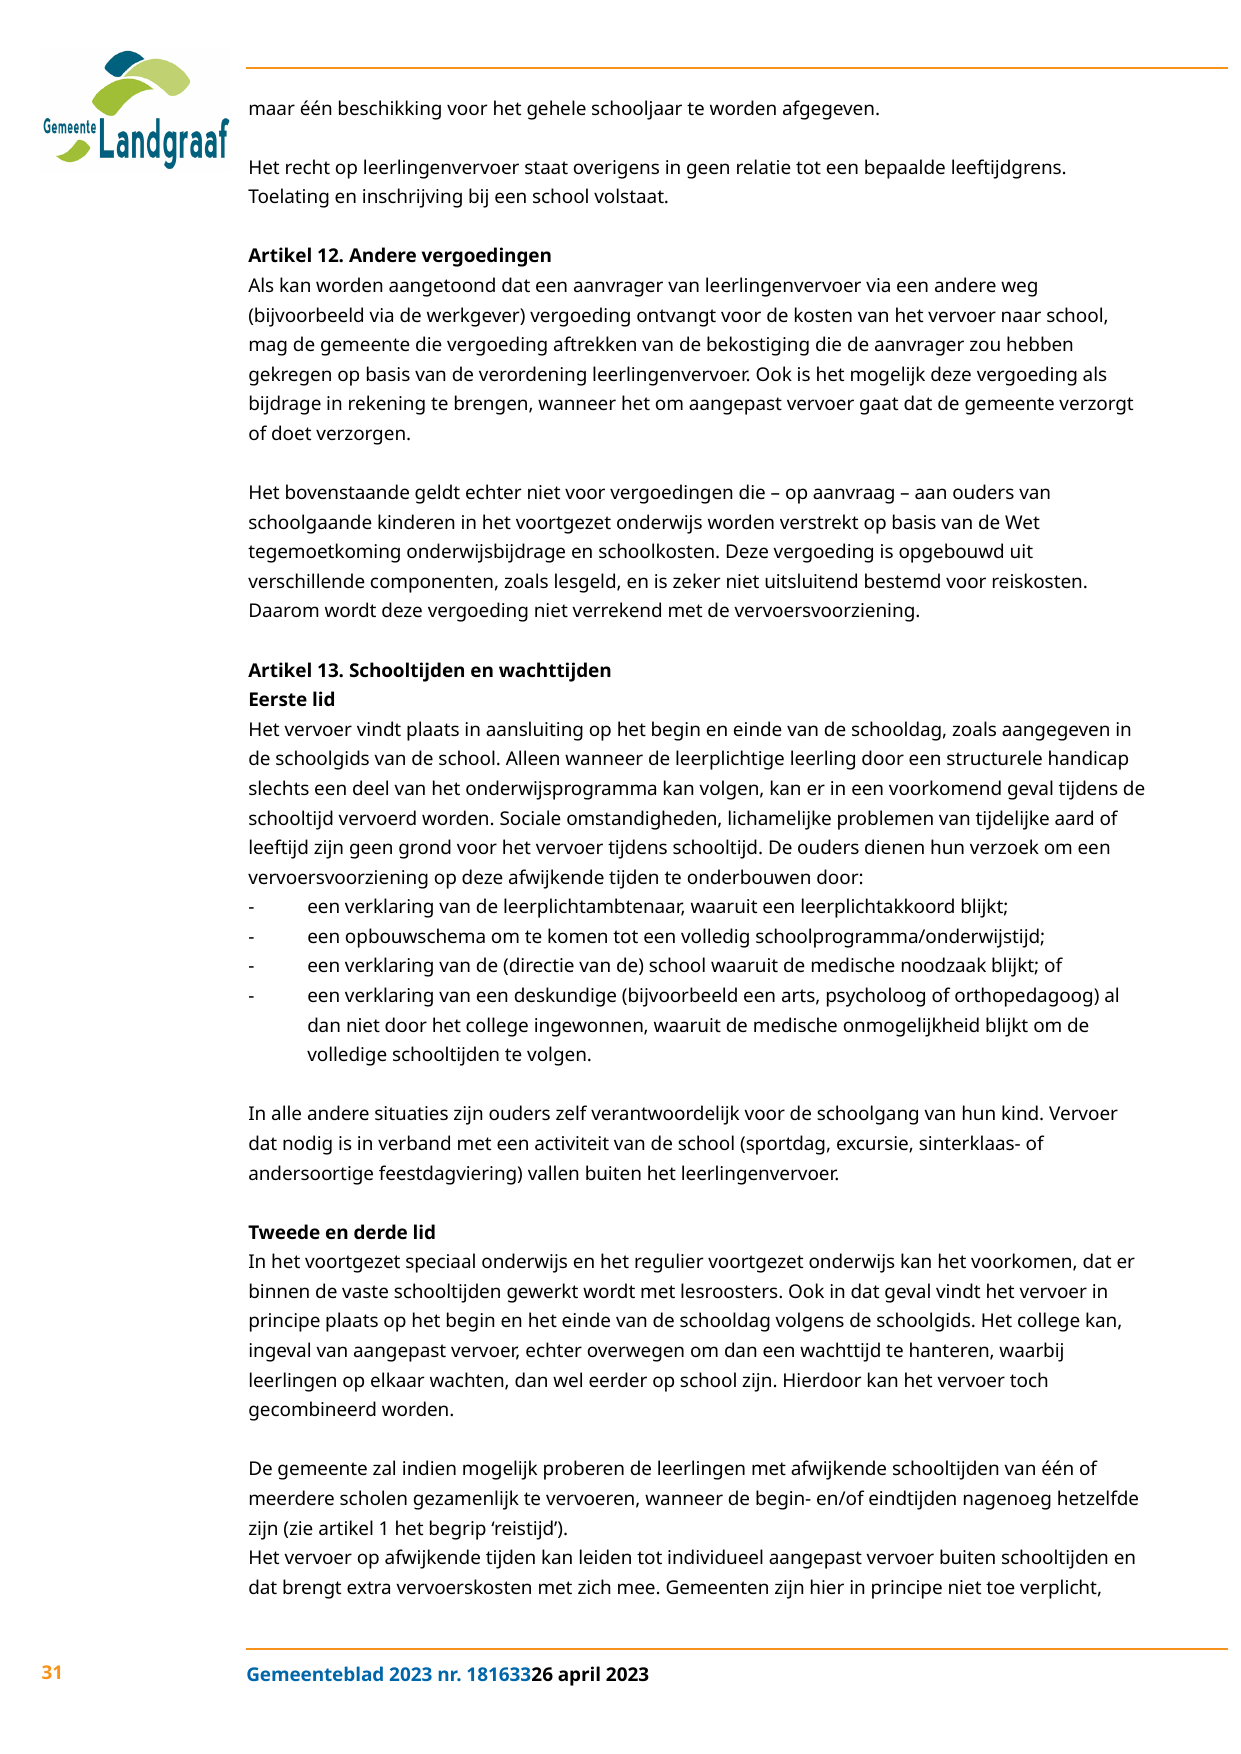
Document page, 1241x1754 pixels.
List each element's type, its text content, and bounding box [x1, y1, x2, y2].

text Artikel 12. Andere vergoedingen [248, 243, 1152, 268]
text In alle andere situaties zijn ouders zelf verantwoordelijk voor de schoolgang van hun kind. Vervoer dat nodig is in verband met een activiteit van de school (sportdag, excursie, sinterklaas- of andersoortige feestdagviering) vallen buiten het leerlingenvervoer. [248, 1101, 1152, 1186]
list een verklaring van de (directie van de) school waaruit de medische noodzaak blijkt; of [248, 953, 1152, 978]
picture [41, 47, 231, 172]
text In het voortgezet speciaal onderwijs en het regulier voortgezet onderwijs kan het voorkomen, dat er binnen de vaste schooltijden gewerkt wordt met lesroosters. Ook in dat geval vindt het vervoer in principe plaats op het begin en het einde van de schooldag volgens de schoolgids. Het college kan, ingeval van aangepast vervoer, echter overwegen om dan een wachttijd te hanteren, waarbij leerlingen op elkaar wachten, dan wel eerder op school zijn. Hierdoor kan het vervoer toch gecombineerd worden. [248, 1248, 1152, 1422]
text Het vervoer op afwijkende tijden kan leiden tot individueel aangepast vervoer buiten schooltijden en dat brengt extra vervoerskosten met zich mee. Gemeenten zijn hier in principe niet toe verplicht, [248, 1544, 1152, 1600]
text Tweede en derde lid [248, 1219, 1152, 1245]
text Het vervoer vindt plaats in aansluiting op het begin en einde van de schooldag, zoals aangegeven in de schoolgids van de school. Alleen wanneer de leerplichtige leerling door een structurele handicap slechts een deel van het onderwijsprogramma kan volgen, kan er in een voorkomend geval tijdens de schooltijd vervoerd worden. Sociale omstandigheden, lichamelijke problemen van tijdelijke aard of leeftijd zijn geen grond voor het vervoer tijdens schooltijd. De ouders dienen hun verzoek om een vervoersvoorziening op deze afwijkende tijden te onderbouwen door: [248, 716, 1152, 890]
text Het recht op leerlingenvervoer staat overigens in geen relatie tot een bepaalde leeftijdgrens. Toelating en inschrijving bij een school volstaat. [248, 154, 1152, 209]
text Als kan worden aangetoond dat een aanvrager van leerlingenvervoer via een andere weg (bijvoorbeeld via de werkgever) vergoeding ontvangt voor de kosten van het vervoer naar school, mag de gemeente die vergoeding aftrekken van de bekostiging die de aanvrager zou hebben gekregen op basis van de verordening leerlingenvervoer. Ook is het mogelijk deze vergoeding als bijdrage in rekening te brengen, wanneer het om aangepast vervoer gaat dat de gemeente verzorgt of doet verzorgen. [248, 272, 1152, 446]
text Eerste lid [248, 686, 1152, 712]
text Het bovenstaande geldt echter niet voor vergoedingen die – op aanvraag – aan ouders van schoolgaande kinderen in het voortgezet onderwijs worden verstrekt op basis van de Wet tegemoetkoming onderwijsbijdrage en schoolkosten. Deze vergoeding is opgebouwd uit verschillende componenten, zoals lesgeld, en is zeker niet uitsluitend bestemd voor reiskosten. Daarom wordt deze vergoeding niet verrekend met de vervoersvoorziening. [248, 479, 1152, 623]
list een verklaring van een deskundige (bijvoorbeeld een arts, psycholoog of orthopedagoog) al dan niet door het college ingewonnen, waaruit de medische onmogelijkheid blijkt om de volledige schooltijden te volgen. [248, 982, 1152, 1067]
text Artikel 13. Schooltijden en wachttijden [248, 657, 1152, 683]
list een opbouwschema om te komen tot een volledig schoolprogramma/onderwijstijd; [248, 923, 1152, 949]
text maar één beschikking voor het gehele schooljaar te worden afgegeven. [248, 95, 1152, 121]
list een verklaring van de leerplichtambtenaar, waaruit een leerplichtakkoord blijkt; [248, 893, 1152, 919]
text De gemeente zal indien mogelijk proberen de leerlingen met afwijkende schooltijden van één of meerdere scholen gezamenlijk te vervoeren, wanneer de begin- en/of eindtijden nagenoeg hetzelfde zijn (zie artikel 1 het begrip ‘reistijd’). [248, 1456, 1152, 1541]
